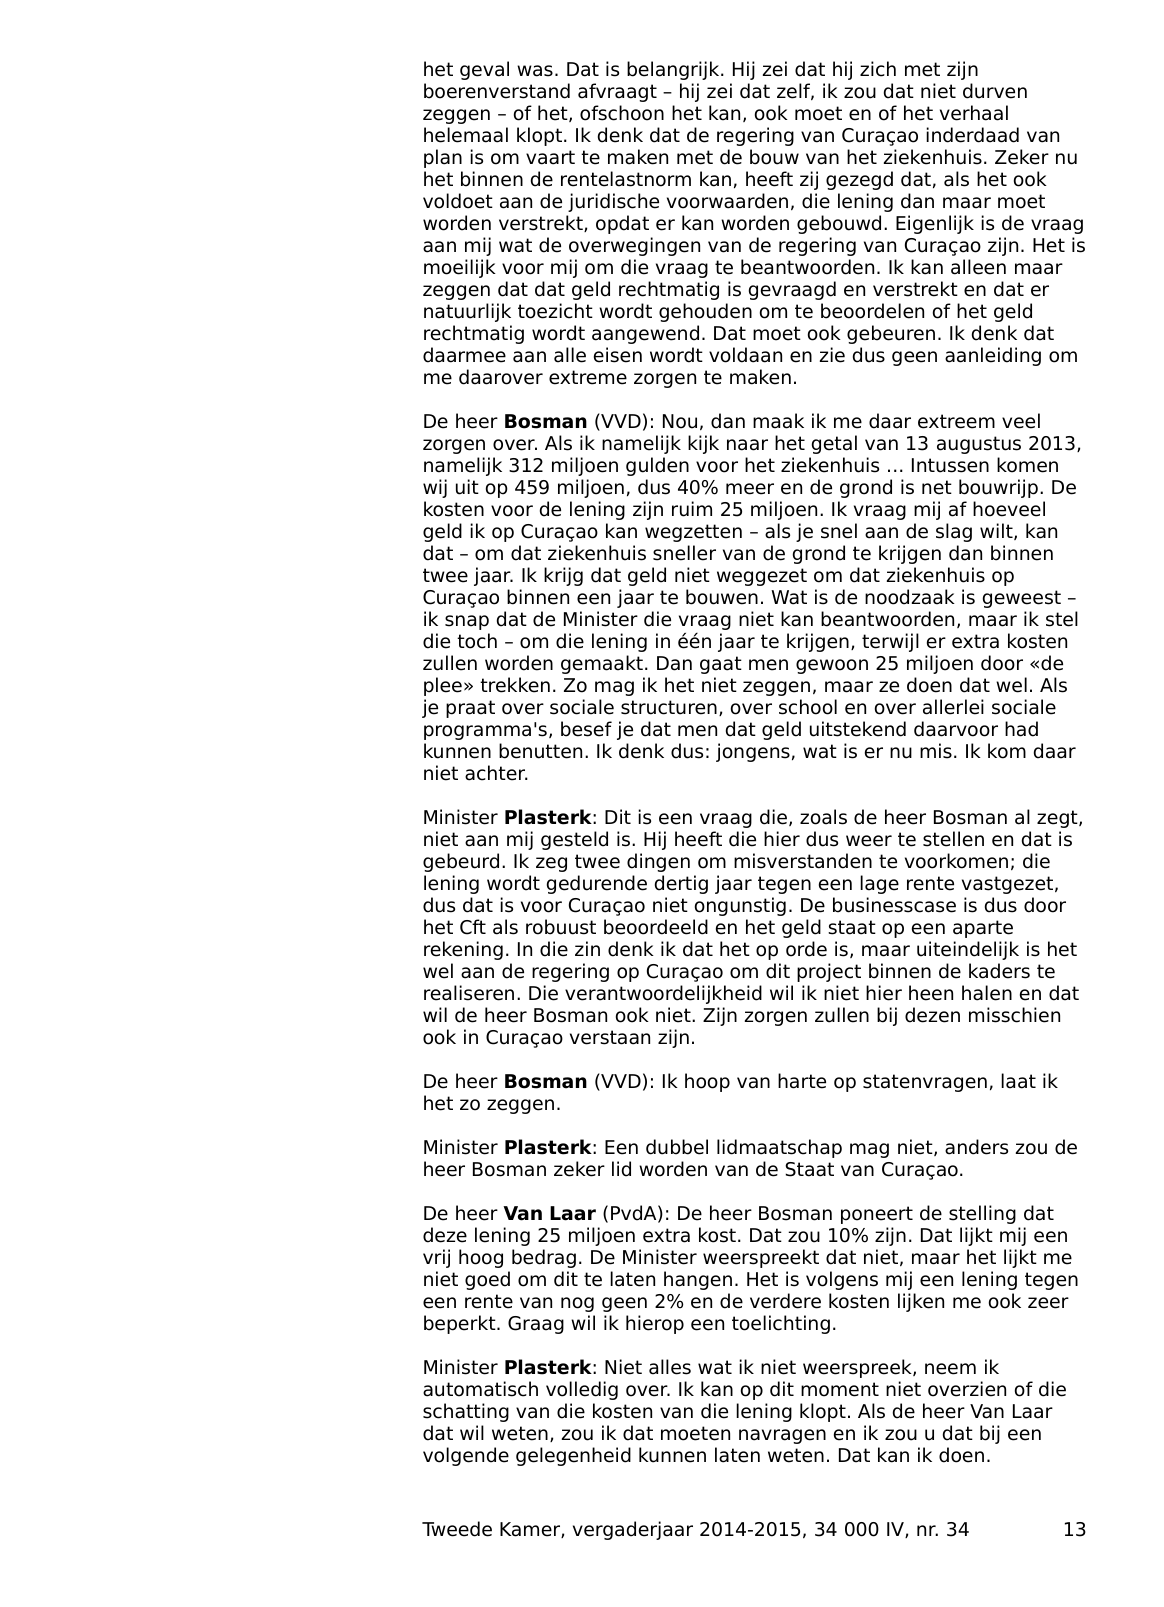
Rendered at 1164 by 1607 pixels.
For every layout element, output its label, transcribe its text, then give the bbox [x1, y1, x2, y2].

text Minister Plasterk: Dit is een vraag die, zoals de heer Bosman al zegt, niet aan mij gesteld is. Hij heeft die hier dus weer te stellen en dat is gebeurd. Ik zeg twee dingen om misverstanden te voorkomen; die lening wordt gedurende dertig jaar tegen een lage rente vastgezet, dus dat is voor Curaçao niet ongunstig. De businesscase is dus door het Cft als robuust beoordeeld en het geld staat op een aparte rekening. In die zin denk ik dat het op orde is, maar uiteindelijk is het wel aan de regering op Curaçao om dit project binnen de kaders te realiseren. Die verantwoordelijkheid wil ik niet hier heen halen en dat wil de heer Bosman ook niet. Zijn zorgen zullen bij dezen misschien ook in Curaçao verstaan zijn. [422, 807, 1087, 1048]
text De heer Bosman (VVD): Ik hoop van harte op statenvragen, laat ik het zo zeggen. [422, 1071, 1087, 1115]
text het geval was. Dat is belangrijk. Hij zei dat hij zich met zijn boerenverstand afvraagt – hij zei dat zelf, ik zou dat niet durven zeggen – of het, ofschoon het kan, ook moet en of het verhaal helemaal klopt. Ik denk dat de regering van Curaçao inderdaad van plan is om vaart te maken met de bouw van het ziekenhuis. Zeker nu het binnen de rentelastnorm kan, heeft zij gezegd dat, als het ook voldoet aan de juridische voorwaarden, die lening dan maar moet worden verstrekt, opdat er kan worden gebouwd. Eigenlijk is de vraag aan mij wat de overwegingen van de regering van Curaçao zijn. Het is moeilijk voor mij om die vraag te beantwoorden. Ik kan alleen maar zeggen dat dat geld rechtmatig is gevraagd en verstrekt en dat er natuurlijk toezicht wordt gehouden om te beoordelen of het geld rechtmatig wordt aangewend. Dat moet ook gebeuren. Ik denk dat daarmee aan alle eisen wordt voldaan en zie dus geen aanleiding om me daarover extreme zorgen te maken. [422, 59, 1087, 389]
text De heer Van Laar (PvdA): De heer Bosman poneert de stelling dat deze lening 25 miljoen extra kost. Dat zou 10% zijn. Dat lijkt mij een vrij hoog bedrag. De Minister weerspreekt dat niet, maar het lijkt me niet goed om dit te laten hangen. Het is volgens mij een lening tegen een rente van nog geen 2% en de verdere kosten lijken me ook zeer beperkt. Graag wil ik hierop een toelichting. [422, 1203, 1087, 1335]
text Minister Plasterk: Een dubbel lidmaatschap mag niet, anders zou de heer Bosman zeker lid worden van de Staat van Curaçao. [422, 1137, 1087, 1181]
text Minister Plasterk: Niet alles wat ik niet weerspreek, neem ik automatisch volledig over. Ik kan op dit moment niet overzien of die schatting van die kosten van die lening klopt. Als de heer Van Laar dat wil weten, zou ik dat moeten navragen en ik zou u dat bij een volgende gelegenheid kunnen laten weten. Dat kan ik doen. [422, 1357, 1087, 1467]
text De heer Bosman (VVD): Nou, dan maak ik me daar extreem veel zorgen over. Als ik namelijk kijk naar het getal van 13 augustus 2013, namelijk 312 miljoen gulden voor het ziekenhuis ... Intussen komen wij uit op 459 miljoen, dus 40% meer en de grond is net bouwrijp. De kosten voor de lening zijn ruim 25 miljoen. Ik vraag mij af hoeveel geld ik op Curaçao kan wegzetten – als je snel aan de slag wilt, kan dat – om dat ziekenhuis sneller van de grond te krijgen dan binnen twee jaar. Ik krijg dat geld niet weggezet om dat ziekenhuis op Curaçao binnen een jaar te bouwen. Wat is de noodzaak is geweest – ik snap dat de Minister die vraag niet kan beantwoorden, maar ik stel die toch – om die lening in één jaar te krijgen, terwijl er extra kosten zullen worden gemaakt. Dan gaat men gewoon 25 miljoen door «de plee» trekken. Zo mag ik het niet zeggen, maar ze doen dat wel. Als je praat over sociale structuren, over school en over allerlei sociale programma's, besef je dat men dat geld uitstekend daarvoor had kunnen benutten. Ik denk dus: jongens, wat is er nu mis. Ik kom daar niet achter. [422, 411, 1087, 784]
